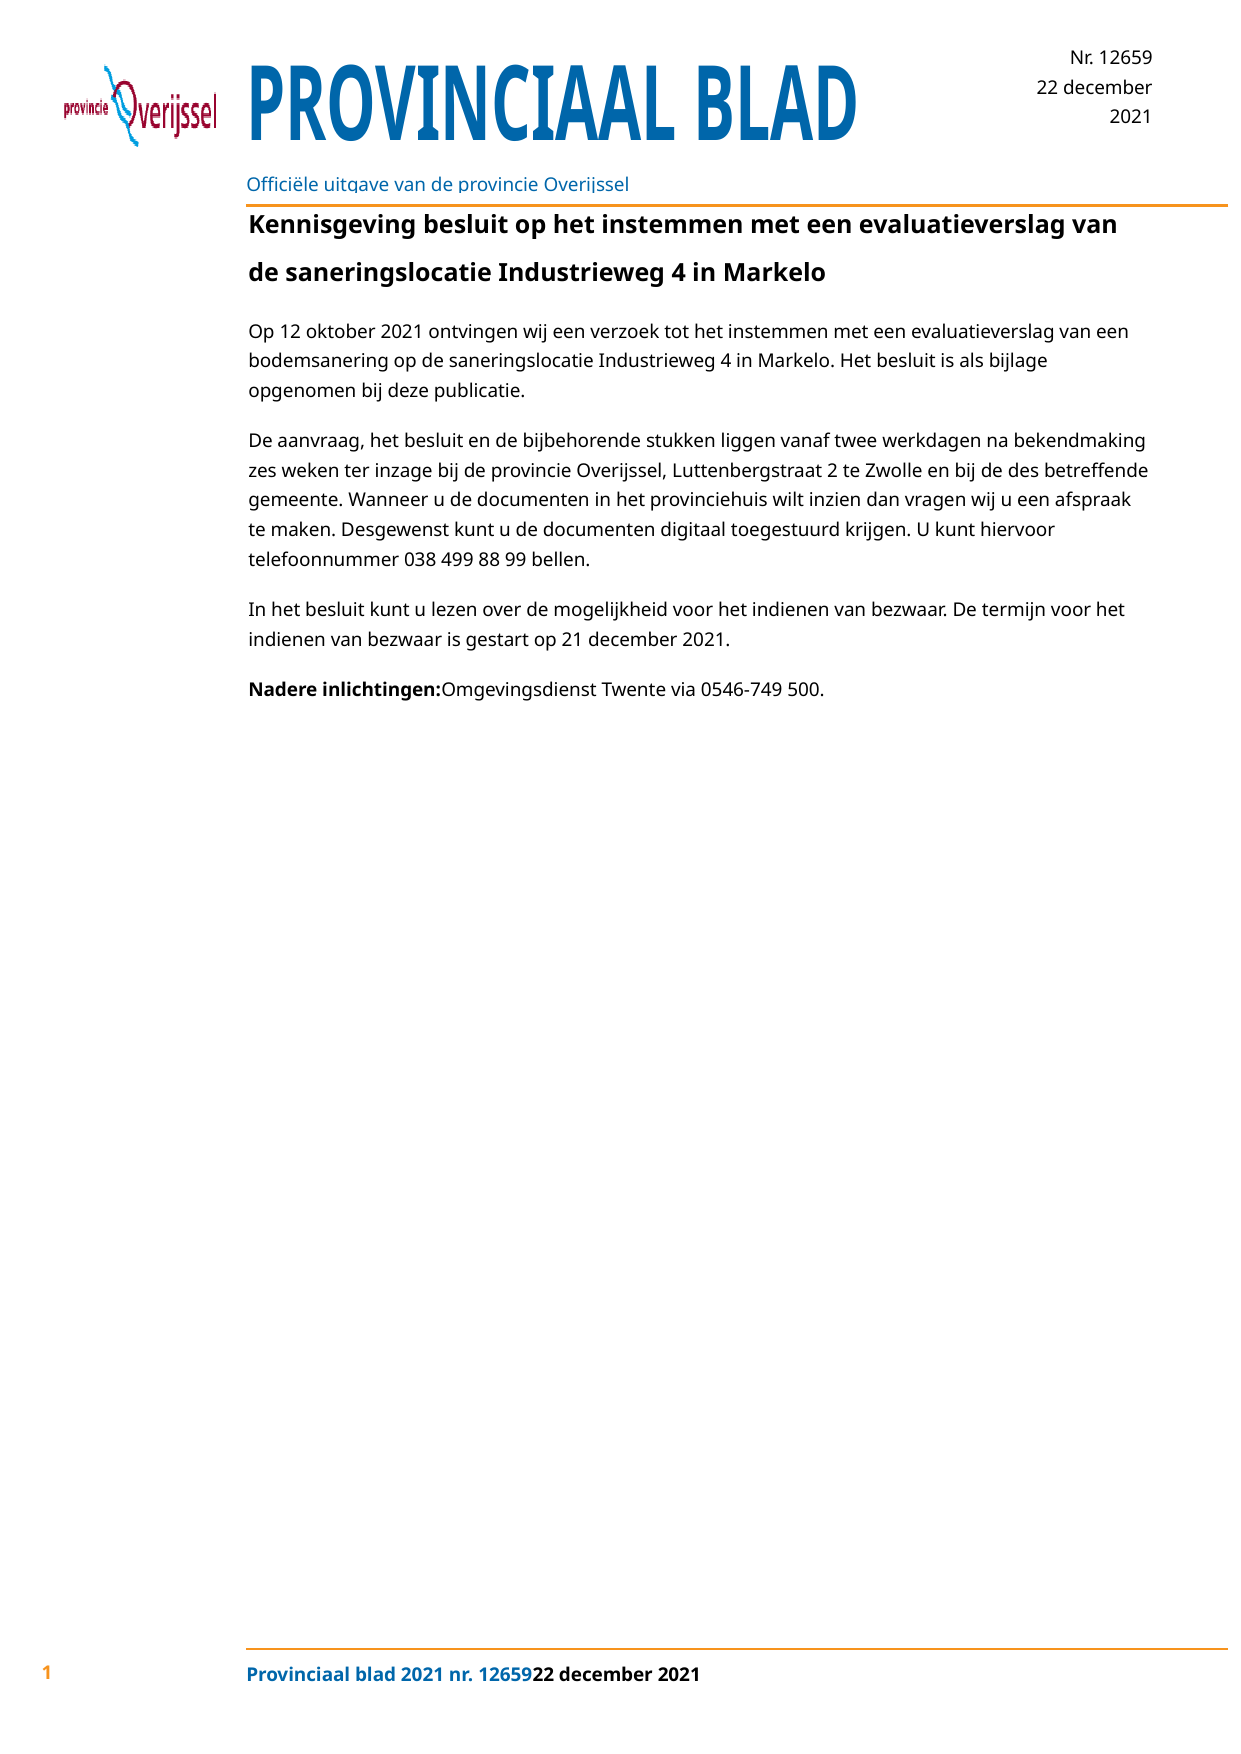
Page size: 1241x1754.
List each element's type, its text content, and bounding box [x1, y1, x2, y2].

text Op 12 oktober 2021 ontvingen wij een verzoek tot het instemmen met een evaluatieverslag van een bodemsanering op de saneringslocatie Industrieweg 4 in Markelo. Het besluit is als bijlage opgenomen bij deze publicatie. [248, 318, 1152, 403]
text Nadere inlichtingen:Omgevingsdienst Twente via 0546-749 500. [248, 676, 1152, 702]
text De aanvraag, het besluit en de bijbehorende stukken liggen vanaf twee werkdagen na bekendmaking zes weken ter inzage bij de provincie Overijssel, Luttenbergstraat 2 te Zwolle en bij de des betreffende gemeente. Wanneer u de documenten in het provinciehuis wilt inzien dan vragen wij u een afspraak te maken. Desgewenst kunt u de documenten digitaal toegestuurd krijgen. U kunt hiervoor telefoonnummer 038 499 88 99 bellen. [248, 427, 1152, 572]
text Kennisgeving besluit op het instemmen met een evaluatieverslag van de saneringslocatie Industrieweg 4 in Markelo [248, 207, 1152, 288]
text In het besluit kunt u lezen over de mogelijkheid voor het indienen van bezwaar. De termijn voor het indienen van bezwaar is gestart op 21 december 2021. [248, 596, 1152, 652]
picture [41, 47, 231, 172]
